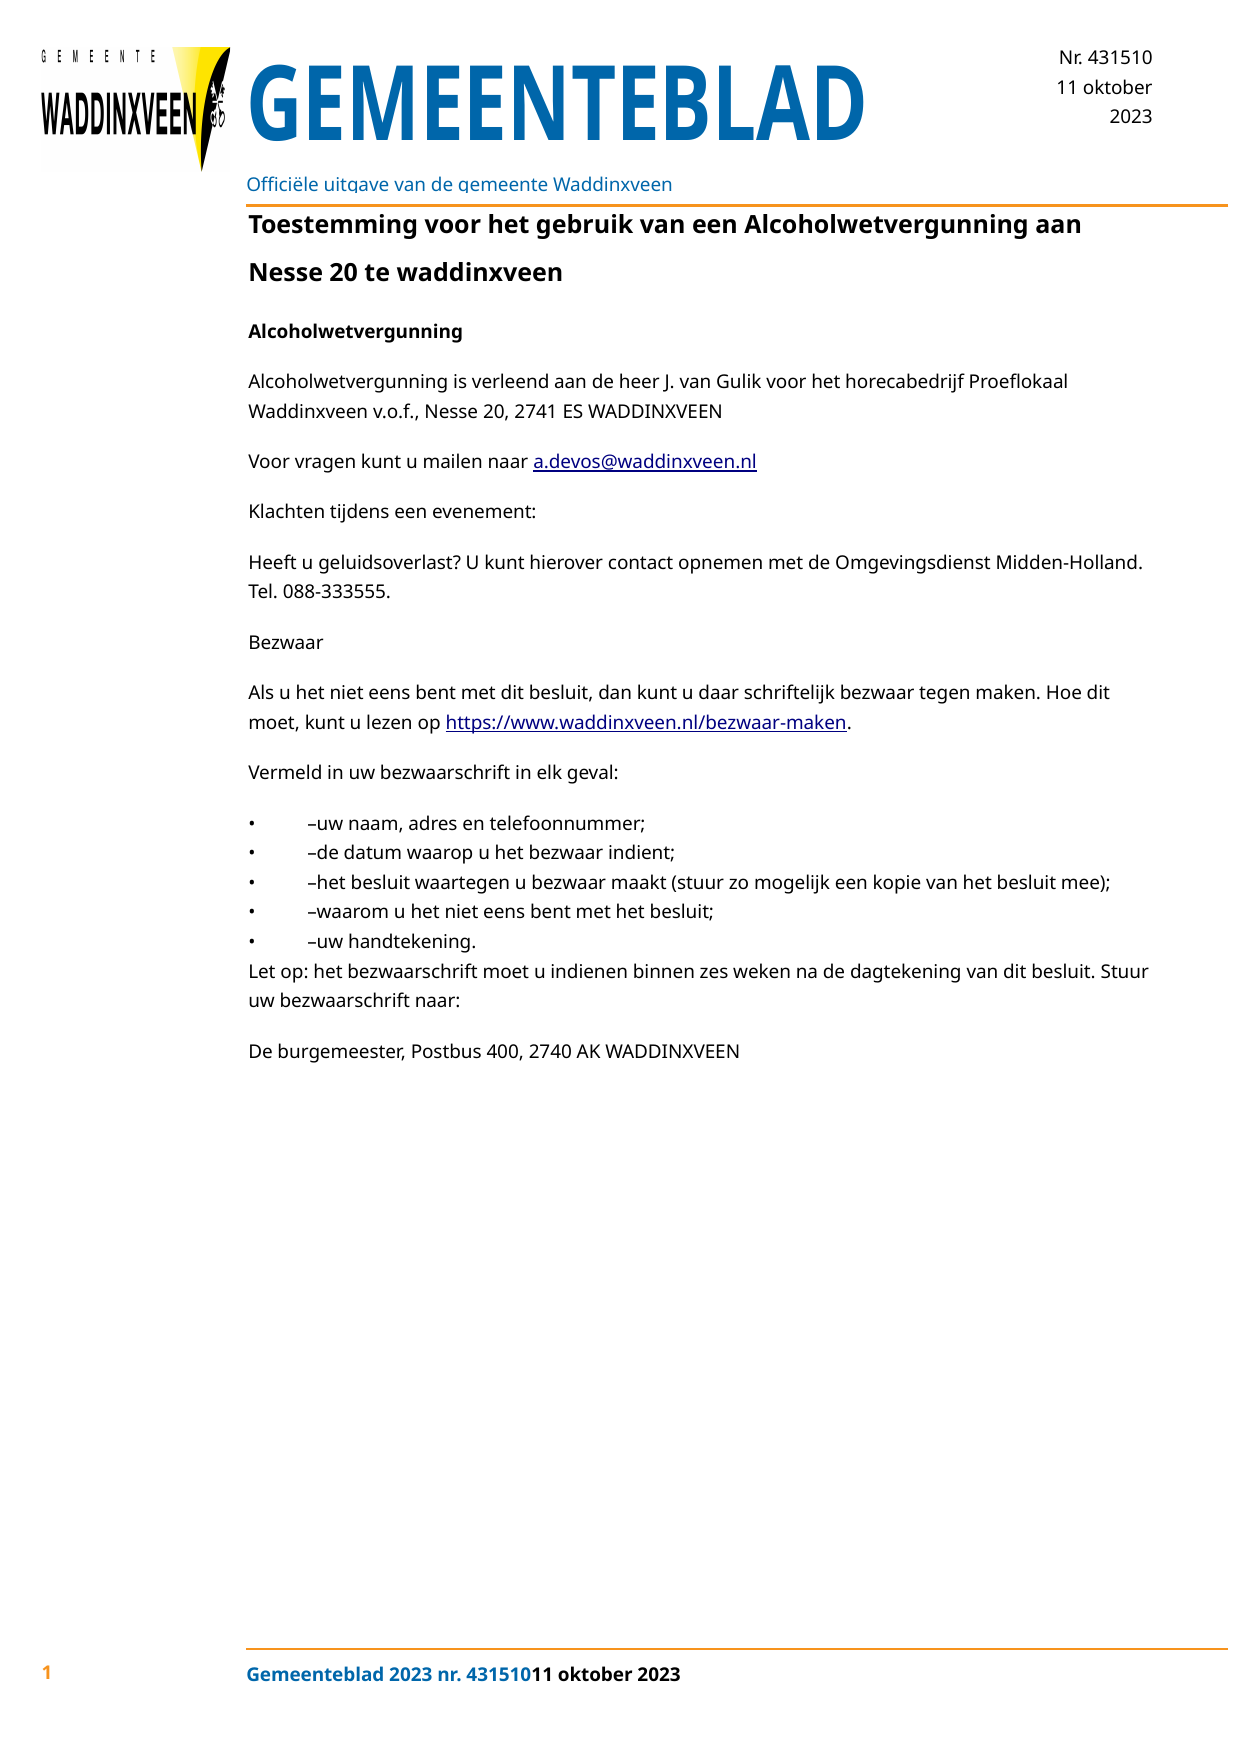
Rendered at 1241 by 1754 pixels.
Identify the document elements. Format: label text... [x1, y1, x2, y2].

list –uw handtekening. [248, 928, 1152, 954]
text Bezwaar [248, 629, 1152, 655]
list –de datum waarop u het bezwaar indient; [248, 839, 1152, 865]
list –uw naam, adres en telefoonnummer; [248, 810, 1152, 836]
text Klachten tijdens een evenement: [248, 499, 1152, 524]
text De burgemeester, Postbus 400, 2740 AK WADDINXVEEN [248, 1038, 1152, 1064]
text Let op: het bezwaarschrift moet u indienen binnen zes weken na de dagtekening van dit besluit. Stuur uw bezwaarschrift naar: [248, 958, 1152, 1013]
list –waarom u het niet eens bent met het besluit; [248, 899, 1152, 924]
text Toestemming voor het gebruik van een Alcoholwetvergunning aan Nesse 20 te waddinxveen [248, 207, 1152, 288]
text Heeft u geluidsoverlast? U kunt hierover contact opnemen met de Omgevingsdienst Midden-Holland. Tel. 088-333555. [248, 549, 1152, 604]
picture [41, 47, 231, 172]
list –het besluit waartegen u bezwaar maakt (stuur zo mogelijk een kopie van het besluit mee); [248, 869, 1152, 895]
text Als u het niet eens bent met dit besluit, dan kunt u daar schriftelijk bezwaar tegen maken. Hoe dit moet, kunt u lezen op https://www.waddinxveen.nl/bezwaar-maken. [248, 679, 1152, 735]
text Alcoholwetvergunning is verleend aan de heer J. van Gulik voor het horecabedrijf Proeflokaal Waddinxveen v.o.f., Nesse 20, 2741 ES WADDINXVEEN [248, 368, 1152, 424]
text Voor vragen kunt u mailen naar a.devos@waddinxveen.nl [248, 448, 1152, 474]
text Alcoholwetvergunning [248, 318, 1152, 344]
text Vermeld in uw bezwaarschrift in elk geval: [248, 759, 1152, 785]
